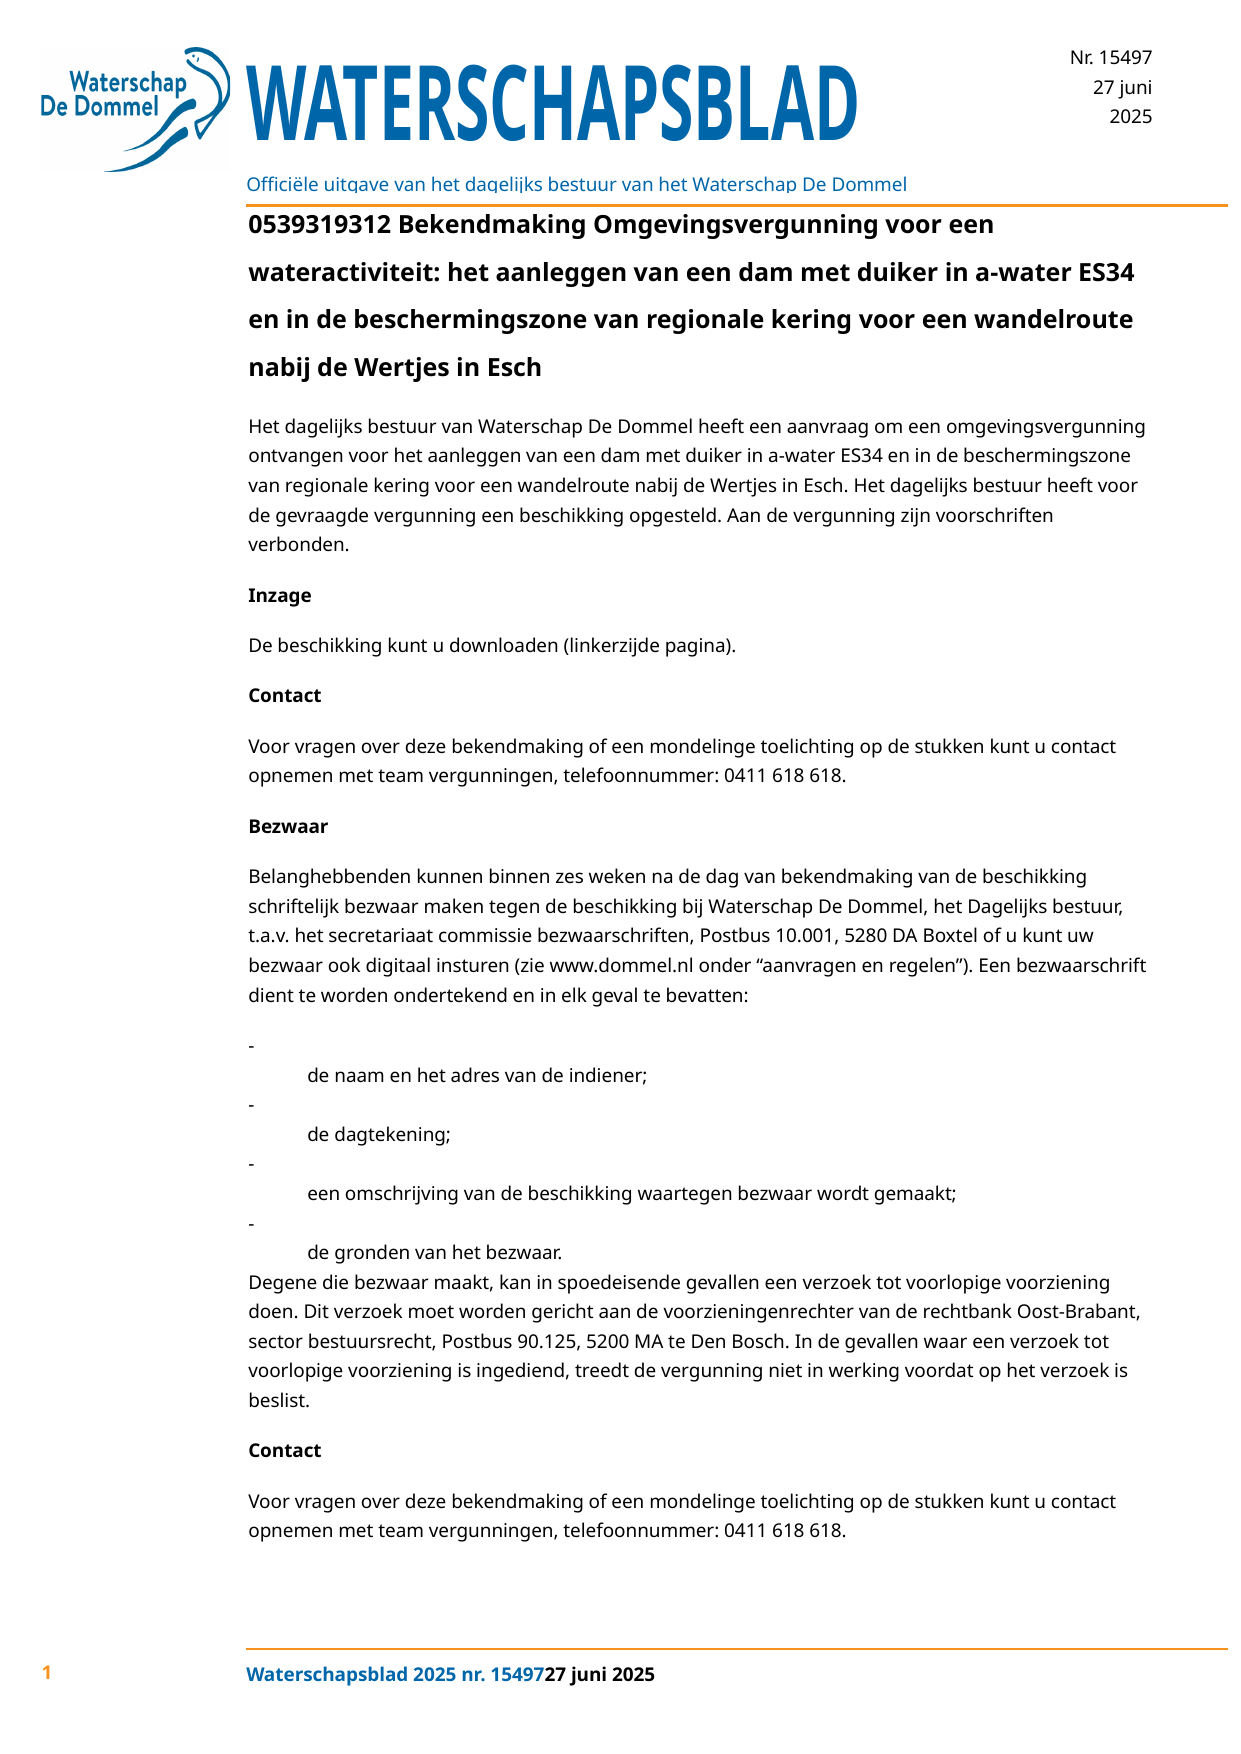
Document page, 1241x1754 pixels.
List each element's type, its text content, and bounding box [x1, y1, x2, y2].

text Voor vragen over deze bekendmaking of een mondelinge toelichting op de stukken kunt u contact opnemen met team vergunningen, telefoonnummer: 0411 618 618. [248, 1488, 1152, 1543]
list een omschrijving van de beschikking waartegen bezwaar wordt gemaakt; [248, 1180, 1152, 1206]
picture [41, 47, 231, 172]
text Contact [248, 1438, 1152, 1463]
text Belanghebbenden kunnen binnen zes weken na de dag van bekendmaking van de beschikking schriftelijk bezwaar maken tegen de beschikking bij Waterschap De Dommel, het Dagelijks bestuur, t.a.v. het secretariaat commissie bezwaarschriften, Postbus 10.001, 5280 DA Boxtel of u kunt uw bezwaar ook digitaal insturen (zie www.dommel.nl onder “aanvragen en regelen”). Een bezwaarschrift dient te worden ondertekend en in elk geval te bevatten: [248, 863, 1152, 1008]
text Het dagelijks bestuur van Waterschap De Dommel heeft een aanvraag om een omgevingsvergunning ontvangen voor het aanleggen van een dam met duiker in a-water ES34 en in de beschermingszone van regionale kering voor een wandelroute nabij de Wertjes in Esch. Het dagelijks bestuur heeft voor de gevraagde vergunning een beschikking opgesteld. Aan de vergunning zijn voorschriften verbonden. [248, 413, 1152, 557]
text Voor vragen over deze bekendmaking of een mondelinge toelichting op de stukken kunt u contact opnemen met team vergunningen, telefoonnummer: 0411 618 618. [248, 733, 1152, 788]
text Degene die bezwaar maakt, kan in spoedeisende gevallen een verzoek tot voorlopige voorziening doen. Dit verzoek moet worden gericht aan de voorzieningenrechter van de rechtbank Oost-Brabant, sector bestuursrecht, Postbus 90.125, 5200 MA te Den Bosch. In de gevallen waar een verzoek tot voorlopige voorziening is ingediend, treedt de vergunning niet in werking voordat op het verzoek is beslist. [248, 1269, 1152, 1413]
text 0539319312 Bekendmaking Omgevingsvergunning voor een wateractiviteit: het aanleggen van een dam met duiker in a-water ES34 en in de beschermingszone van regionale kering voor een wandelroute nabij de Wertjes in Esch [248, 207, 1152, 384]
text Inzage [248, 582, 1152, 608]
text De beschikking kunt u downloaden (linkerzijde pagina). [248, 632, 1152, 658]
picture [204, 47, 231, 76]
list de gronden van het bezwaar. [248, 1239, 1152, 1265]
picture [198, 118, 210, 131]
text Bezwaar [248, 813, 1152, 839]
list de naam en het adres van de indiener; [248, 1062, 1152, 1088]
text Contact [248, 683, 1152, 708]
picture [45, 99, 51, 111]
list de dagtekening; [248, 1121, 1152, 1147]
